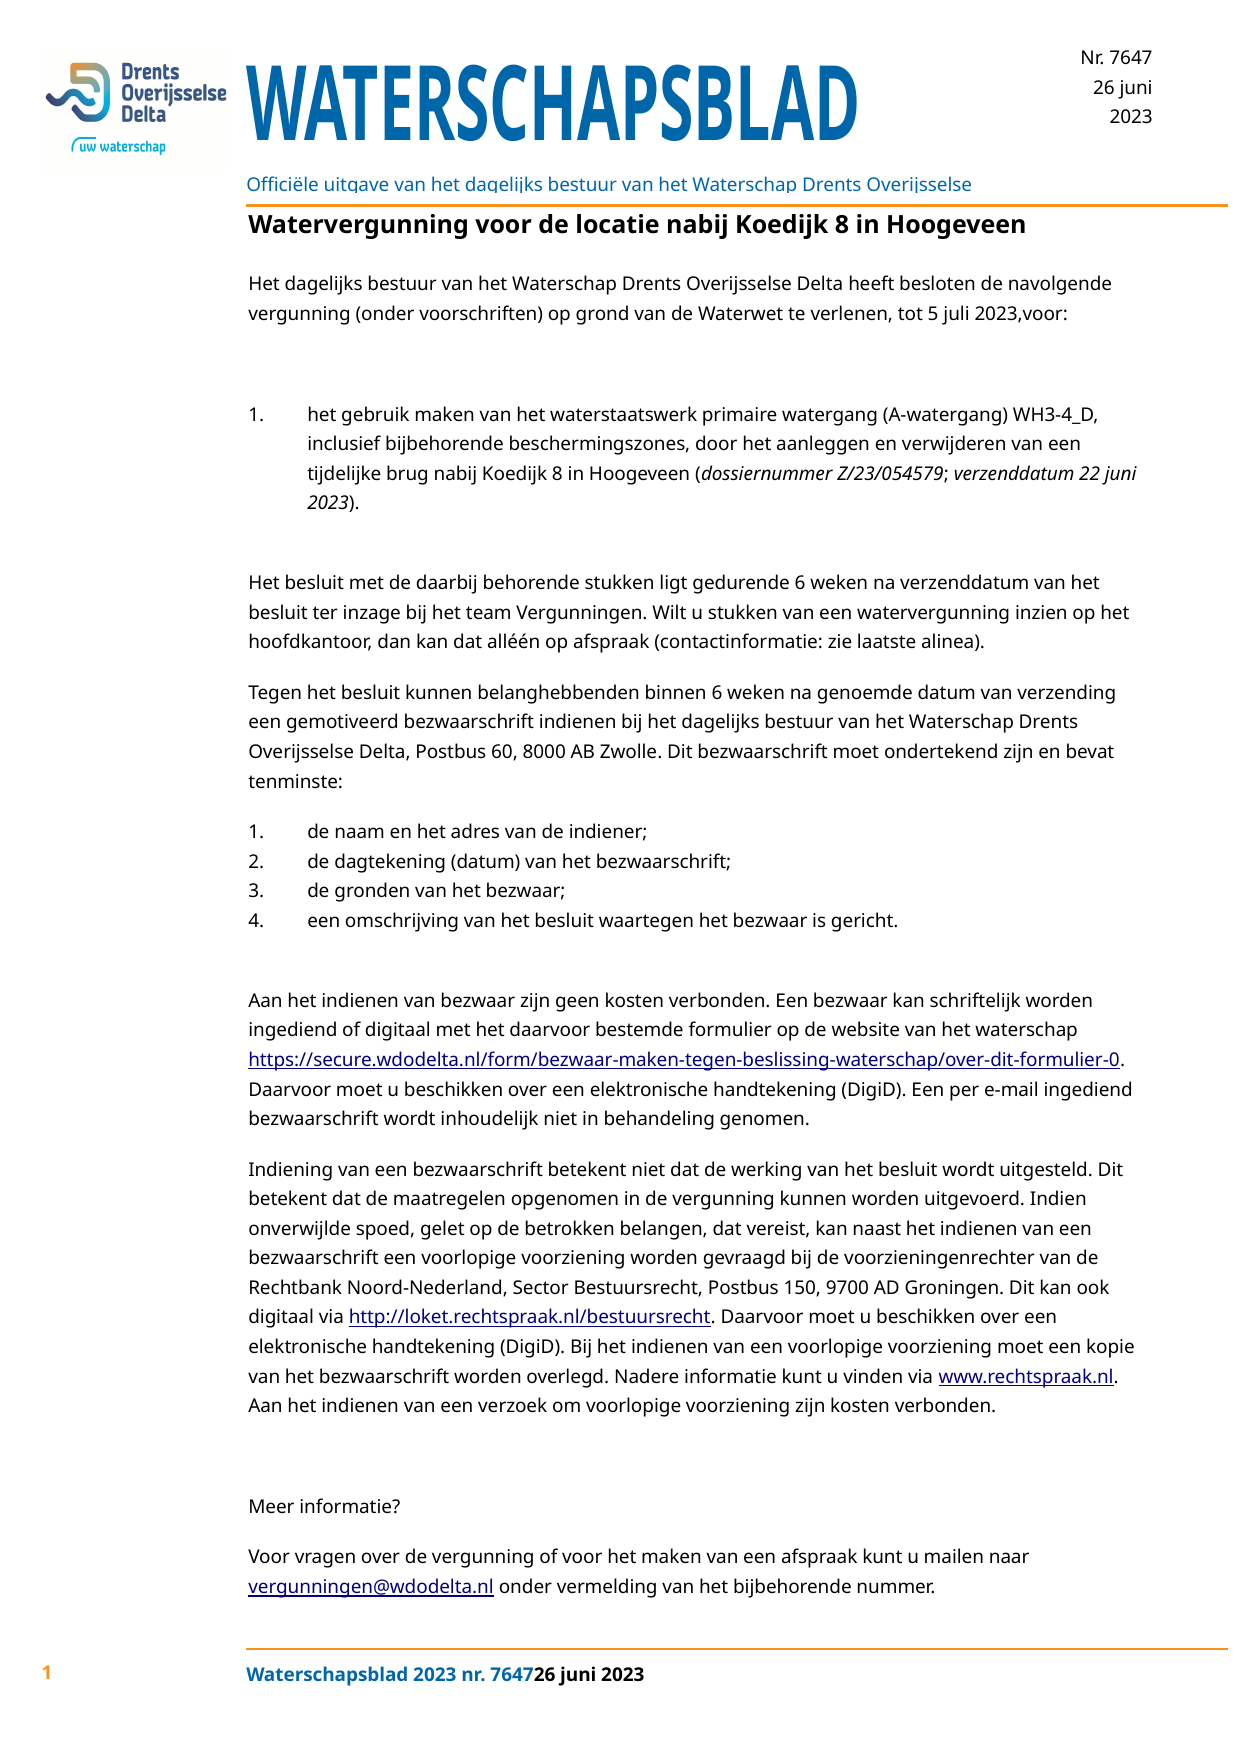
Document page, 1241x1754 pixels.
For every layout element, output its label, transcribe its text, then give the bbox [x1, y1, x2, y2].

text Indiening van een bezwaarschrift betekent niet dat de werking van het besluit wordt uitgesteld. Dit betekent dat de maatregelen opgenomen in de vergunning kunnen worden uitgevoerd. Indien onverwijlde spoed, gelet op de betrokken belangen, dat vereist, kan naast het indienen van een bezwaarschrift een voorlopige voorziening worden gevraagd bij de voorzieningenrechter van de Rechtbank Noord-Nederland, Sector Bestuursrecht, Postbus 150, 9700 AD Groningen. Dit kan ook digitaal via http://loket.rechtspraak.nl/bestuursrecht. Daarvoor moet u beschikken over een elektronische handtekening (DigiD). Bij het indienen van een voorlopige voorziening moet een kopie van het bezwaarschrift worden overlegd. Nadere informatie kunt u vinden via www.rechtspraak.nl. Aan het indienen van een verzoek om voorlopige voorziening zijn kosten verbonden. [248, 1156, 1152, 1418]
text Watervergunning voor de locatie nabij Koedijk 8 in Hoogeveen [248, 207, 1152, 241]
text Het besluit met de daarbij behorende stukken ligt gedurende 6 weken na verzenddatum van het besluit ter inzage bij het team Vergunningen. Wilt u stukken van een watervergunning inzien op het hoofdkantoor, dan kan dat alléén op afspraak (contactinformatie: zie laatste alinea). [248, 569, 1152, 654]
list de dagtekening (datum) van het bezwaarschrift; [248, 848, 1152, 873]
text Tegen het besluit kunnen belanghebbenden binnen 6 weken na genoemde datum van verzending een gemotiveerd bezwaarschrift indienen bij het dagelijks bestuur van het Waterschap Drents Overijsselse Delta, Postbus 60, 8000 AB Zwolle. Dit bezwaarschrift moet ondertekend zijn en bevat tenminste: [248, 679, 1152, 793]
list de gronden van het bezwaar; [248, 877, 1152, 903]
text Aan het indienen van bezwaar zijn geen kosten verbonden. Een bezwaar kan schriftelijk worden ingediend of digitaal met het daarvoor bestemde formulier op de website van het waterschap https://secure.wdodelta.nl/form/bezwaar-maken-tegen-beslissing-waterschap/over-dit-formulier-0. Daarvoor moet u beschikken over een elektronische handtekening (DigiD). Een per e-mail ingediend bezwaarschrift wordt inhoudelijk niet in behandeling genomen. [248, 987, 1152, 1131]
list het gebruik maken van het waterstaatswerk primaire watergang (A-watergang) WH3-4_D, inclusief bijbehorende beschermingszones, door het aanleggen en verwijderen van een tijdelijke brug nabij Koedijk 8 in Hoogeveen (dossiernummer Z/23/054579; verzenddatum 22 juni 2023). [248, 401, 1152, 515]
picture [41, 47, 231, 172]
text Voor vragen over de vergunning of voor het maken van een afspraak kunt u mailen naar vergunningen@wdodelta.nl onder vermelding van het bijbehorende nummer. [248, 1544, 1152, 1599]
text Het dagelijks bestuur van het Waterschap Drents Overijsselse Delta heeft besloten de navolgende vergunning (onder voorschriften) op grond van de Waterwet te verlenen, tot 5 juli 2023,voor: [248, 270, 1152, 326]
text Meer informatie? [248, 1493, 1152, 1519]
list de naam en het adres van de indiener; [248, 818, 1152, 844]
list een omschrijving van het besluit waartegen het bezwaar is gericht. [248, 907, 1152, 933]
